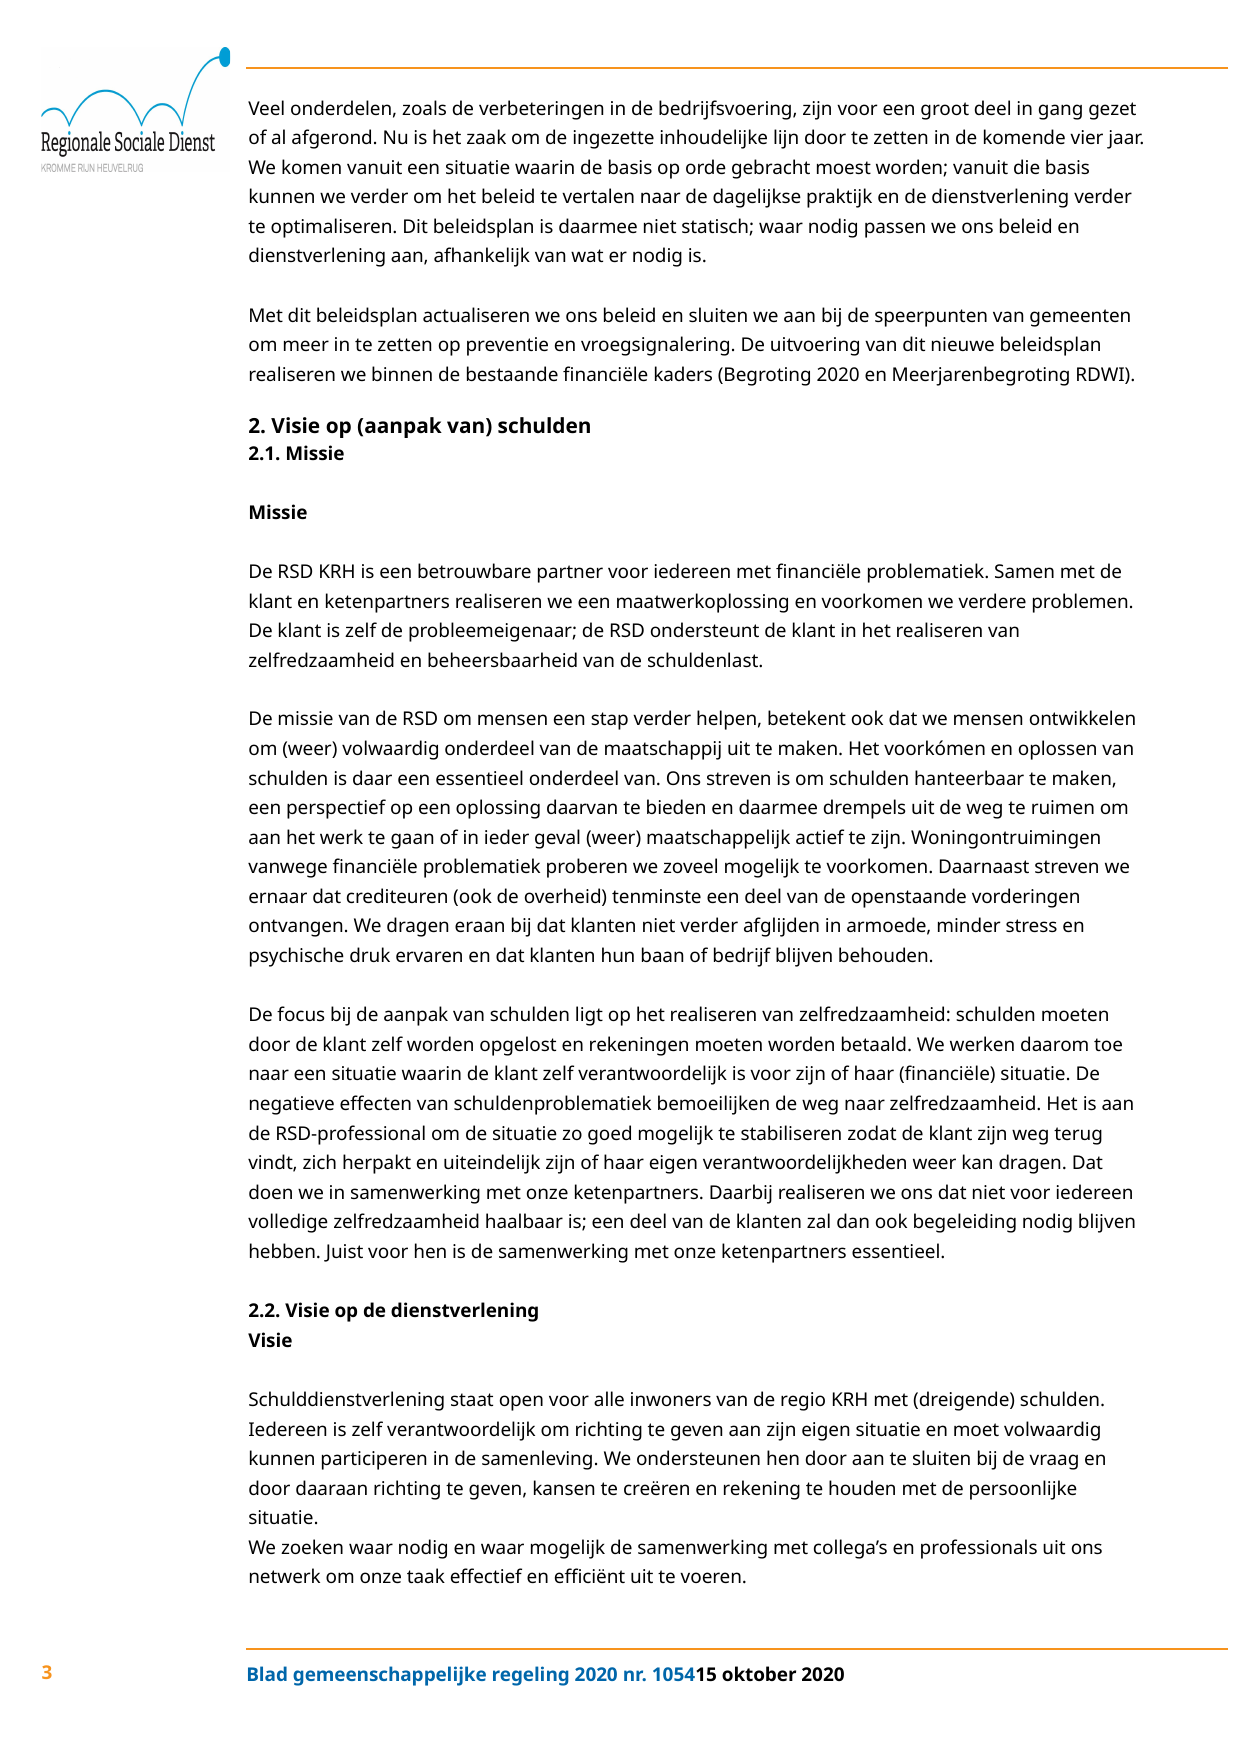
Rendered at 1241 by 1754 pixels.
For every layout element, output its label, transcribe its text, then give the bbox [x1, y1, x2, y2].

text Met dit beleidsplan actualiseren we ons beleid en sluiten we aan bij de speerpunten van gemeenten om meer in te zetten op preventie en vroegsignalering. De uitvoering van dit nieuwe beleidsplan realiseren we binnen de bestaande financiële kaders (Begroting 2020 en Meerjarenbegroting RDWI). [248, 302, 1152, 387]
table_header Missie De RSD KRH is een betrouwbare partner voor iedereen met financiële problematiek. Samen met de klant en ketenpartners realiseren we een maatwerkoplossing en voorkomen we verdere problemen. De klant is zelf de probleemeigenaar; de RSD ondersteunt de klant in het realiseren van zelfredzaamheid en beheersbaarheid van de schuldenlast. [248, 499, 1152, 673]
text Veel onderdelen, zoals de verbeteringen in de bedrijfsvoering, zijn voor een groot deel in gang gezet of al afgerond. Nu is het zaak om de ingezette inhoudelijke lijn door te zetten in de komende vier jaar. We komen vanuit een situatie waarin de basis op orde gebracht moest worden; vanuit die basis kunnen we verder om het beleid te vertalen naar de dagelijkse praktijk en de dienstverlening verder te optimaliseren. Dit beleidsplan is daarmee niet statisch; waar nodig passen we ons beleid en dienstverlening aan, afhankelijk van wat er nodig is. [248, 95, 1152, 268]
picture [41, 47, 231, 172]
text De focus bij de aanpak van schulden ligt op het realiseren van zelfredzaamheid: schulden moeten door de klant zelf worden opgelost en rekeningen moeten worden betaald. We werken daarom toe naar een situatie waarin de klant zelf verantwoordelijk is voor zijn of haar (financiële) situatie. De negatieve effecten van schuldenproblematiek bemoeilijken de weg naar zelfredzaamheid. Het is aan de RSD-professional om de situatie zo goed mogelijk te stabiliseren zodat de klant zijn weg terug vindt, zich herpakt en uiteindelijk zijn of haar eigen verantwoordelijkheden weer kan dragen. Dat doen we in samenwerking met onze ketenpartners. Daarbij realiseren we ons dat niet voor iedereen volledige zelfredzaamheid haalbaar is; een deel van de klanten zal dan ook begeleiding nodig blijven hebben. Juist voor hen is de samenwerking met onze ketenpartners essentieel. [248, 1001, 1152, 1264]
text 2.2. Visie op de dienstverlening [248, 1297, 1152, 1323]
text 2.1. Missie [248, 440, 1152, 466]
text 2. Visie op (aanpak van) schulden [248, 411, 1152, 440]
text De missie van de RSD om mensen een stap verder helpen, betekent ook dat we mensen ontwikkelen om (weer) volwaardig onderdeel van de maatschappij uit te maken. Het voorkómen en oplossen van schulden is daar een essentieel onderdeel van. Ons streven is om schulden hanteerbaar te maken, een perspectief op een oplossing daarvan te bieden en daarmee drempels uit de weg te ruimen om aan het werk te gaan of in ieder geval (weer) maatschappelijk actief te zijn. Woningontruimingen vanwege financiële problematiek proberen we zoveel mogelijk te voorkomen. Daarnaast streven we ernaar dat crediteuren (ook de overheid) tenminste een deel van de openstaande vorderingen ontvangen. We dragen eraan bij dat klanten niet verder afglijden in armoede, minder stress en psychische druk ervaren en dat klanten hun baan of bedrijf blijven behouden. [248, 706, 1152, 968]
table_header Visie Schulddienstverlening staat open voor alle inwoners van de regio KRH met (dreigende) schulden. Iedereen is zelf verantwoordelijk om richting te geven aan zijn eigen situatie en moet volwaardig kunnen participeren in de samenleving. We ondersteunen hen door aan te sluiten bij de vraag en door daaraan richting te geven, kansen te creëren en rekening te houden met de persoonlijke situatie. We zoeken waar nodig en waar mogelijk de samenwerking met collega’s en professionals uit ons netwerk om onze taak effectief en efficiënt uit te voeren. [248, 1327, 1152, 1589]
